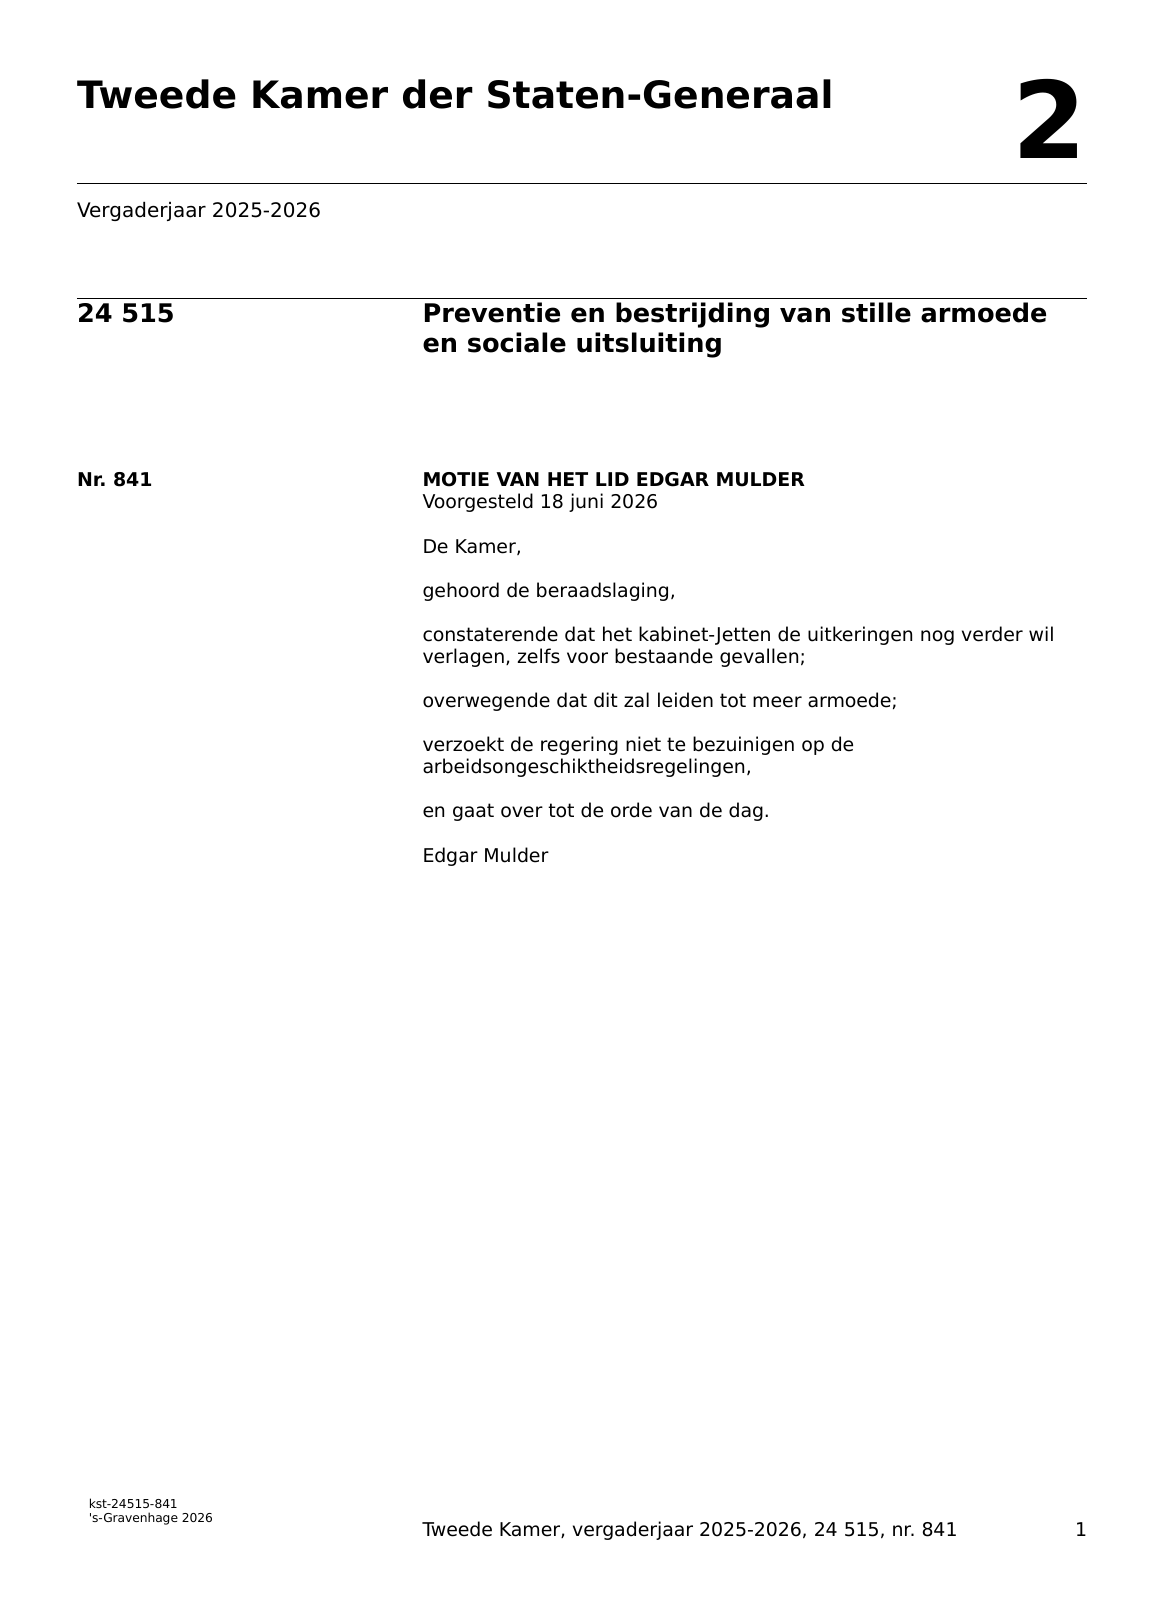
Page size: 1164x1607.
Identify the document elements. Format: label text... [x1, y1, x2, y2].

table_header 2 [886, 59, 1087, 183]
text verzoekt de regering niet te bezuinigen op de arbeidsongeschiktheidsregelingen, [422, 734, 1087, 778]
text Edgar Mulder [422, 844, 1087, 866]
text De Kamer, [422, 536, 1087, 557]
text 's-Gravenhage 2026 [88, 1511, 323, 1525]
text kst-24515-841 [88, 1497, 323, 1511]
text en gaat over tot de orde van de dag. [422, 800, 1087, 822]
subtitle Nr. 841 MOTIE VAN HET LID EDGAR MULDER [77, 469, 1087, 491]
text gehoord de beraadslaging, [422, 580, 1087, 602]
subtitle 24 515 Preventie en bestrijding van stille armoede en sociale uitsluiting [77, 299, 1087, 358]
table_header Tweede Kamer der Staten-Generaal [77, 59, 886, 183]
text Voorgesteld 18 juni 2026 [422, 491, 1087, 513]
text overwegende dat dit zal leiden tot meer armoede; [422, 690, 1087, 712]
text constaterende dat het kabinet-Jetten de uitkeringen nog verder wil verlagen, zelfs voor bestaande gevallen; [422, 624, 1087, 668]
table_cell Vergaderjaar 2025-2026 [77, 184, 1087, 298]
